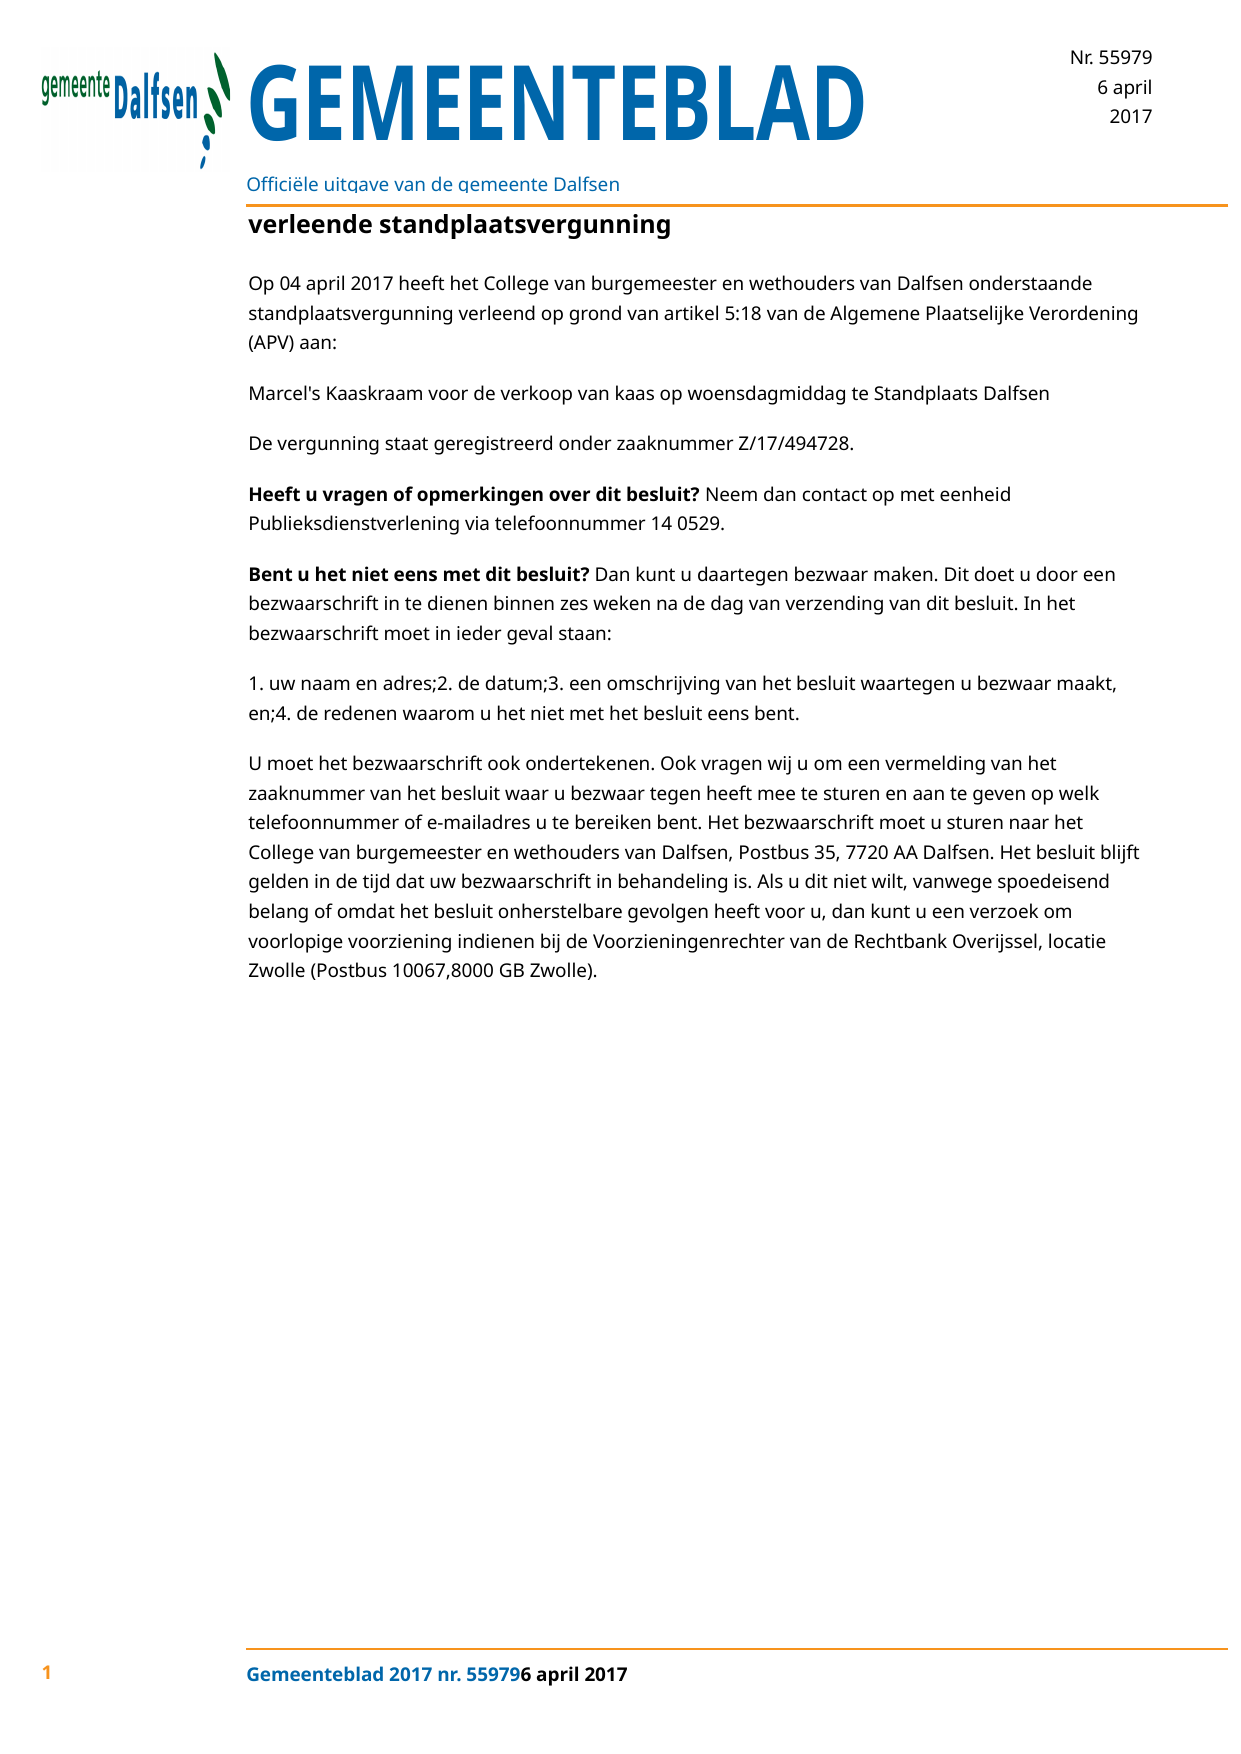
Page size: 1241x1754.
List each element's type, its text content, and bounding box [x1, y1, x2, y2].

text Heeft u vragen of opmerkingen over dit besluit? Neem dan contact op met eenheid Publieksdienstverlening via telefoonnummer 14 0529. [248, 481, 1152, 536]
text verleende standplaatsvergunning [248, 207, 1152, 241]
text Op 04 april 2017 heeft het College van burgemeester en wethouders van Dalfsen onderstaande standplaatsvergunning verleend op grond van artikel 5:18 van de Algemene Plaatselijke Verordening (APV) aan: [248, 270, 1152, 355]
text De vergunning staat geregistreerd onder zaaknummer Z/17/494728. [248, 430, 1152, 456]
text Marcel's Kaaskraam voor de verkoop van kaas op woensdagmiddag te Standplaats Dalfsen [248, 380, 1152, 406]
text 1. uw naam en adres;2. de datum;3. een omschrijving van het besluit waartegen u bezwaar maakt, en;4. de redenen waarom u het niet met het besluit eens bent. [248, 670, 1152, 726]
text U moet het bezwaarschrift ook ondertekenen. Ook vragen wij u om een vermelding van het zaaknummer van het besluit waar u bezwaar tegen heeft mee te sturen en aan te geven op welk telefoonnummer of e-mailadres u te bereiken bent. Het bezwaarschrift moet u sturen naar het College van burgemeester en wethouders van Dalfsen, Postbus 35, 7720 AA Dalfsen. Het besluit blijft gelden in de tijd dat uw bezwaarschrift in behandeling is. Als u dit niet wilt, vanwege spoedeisend belang of omdat het besluit onherstelbare gevolgen heeft voor u, dan kunt u een verzoek om voorlopige voorziening indienen bij de Voorzieningenrechter van de Rechtbank Overijssel, locatie Zwolle (Postbus 10067,8000 GB Zwolle). [248, 750, 1152, 983]
picture [41, 47, 231, 172]
text Bent u het niet eens met dit besluit? Dan kunt u daartegen bezwaar maken. Dit doet u door een bezwaarschrift in te dienen binnen zes weken na de dag van verzending van dit besluit. In het bezwaarschrift moet in ieder geval staan: [248, 561, 1152, 646]
